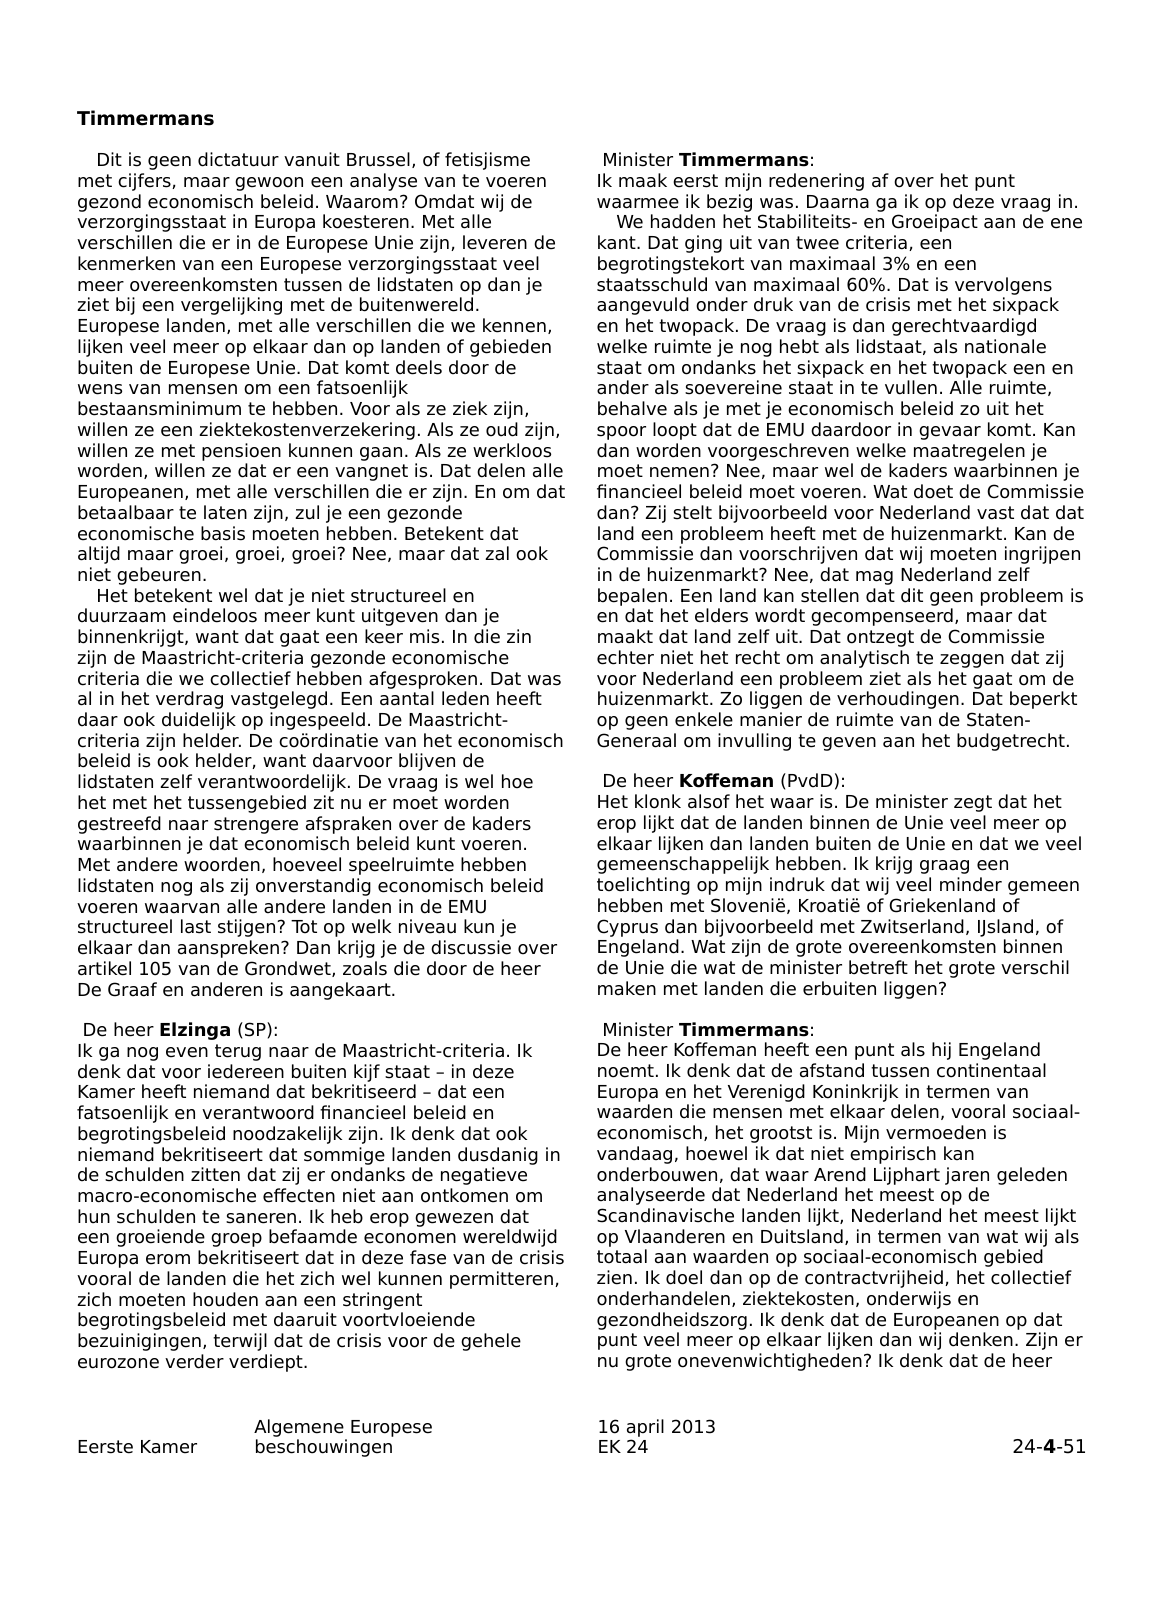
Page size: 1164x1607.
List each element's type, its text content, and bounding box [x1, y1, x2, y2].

text Minister Timmermans: [596, 1019, 1087, 1040]
text We hadden het Stabiliteits- en Groeipact aan de ene kant. Dat ging uit van twee criteria, een begrotingstekort van maximaal 3% en een staatsschuld van maximaal 60%. Dat is vervolgens aangevuld onder druk van de crisis met het sixpack en het twopack. De vraag is dan gerechtvaardigd welke ruimte je nog hebt als lidstaat, als nationale staat om ondanks het sixpack en het twopack een en ander als soevereine staat in te vullen. Alle ruimte, behalve als je met je economisch beleid zo uit het spoor loopt dat de EMU daardoor in gevaar komt. Kan dan worden voorgeschreven welke maatregelen je moet nemen? Nee, maar wel de kaders waarbinnen je financieel beleid moet voeren. Wat doet de Commissie dan? Zij stelt bijvoorbeeld voor Nederland vast dat dat land een probleem heeft met de huizenmarkt. Kan de Commissie dan voorschrijven dat wij moeten ingrijpen in de huizenmarkt? Nee, dat mag Nederland zelf bepalen. Een land kan stellen dat dit geen probleem is en dat het elders wordt gecompenseerd, maar dat maakt dat land zelf uit. Dat ontzegt de Commissie echter niet het recht om analytisch te zeggen dat zij voor Nederland een probleem ziet als het gaat om de huizenmarkt. Zo liggen de verhoudingen. Dat beperkt op geen enkele manier de ruimte van de Staten-Generaal om invulling te geven aan het budgetrecht. [596, 212, 1087, 751]
text De heer Koffeman (PvdD): [596, 771, 1087, 792]
text Het klonk alsof het waar is. De minister zegt dat het erop lijkt dat de landen binnen de Unie veel meer op elkaar lijken dan landen buiten de Unie en dat we veel gemeenschappelijk hebben. Ik krijg graag een toelichting op mijn indruk dat wij veel minder gemeen hebben met Slovenië, Kroatië of Griekenland of Cyprus dan bijvoorbeeld met Zwitserland, IJsland, of Engeland. Wat zijn de grote overeenkomsten binnen de Unie die wat de minister betreft het grote verschil maken met landen die erbuiten liggen? [596, 792, 1087, 999]
text Dit is geen dictatuur vanuit Brussel, of fetisjisme met cijfers, maar gewoon een analyse van te voeren gezond economisch beleid. Waarom? Omdat wij de verzorgingsstaat in Europa koesteren. Met alle verschillen die er in de Europese Unie zijn, leveren de kenmerken van een Europese verzorgingsstaat veel meer overeenkomsten tussen de lidstaten op dan je ziet bij een vergelijking met de buitenwereld. Europese landen, met alle verschillen die we kennen, lijken veel meer op elkaar dan op landen of gebieden buiten de Europese Unie. Dat komt deels door de wens van mensen om een fatsoenlijk bestaansminimum te hebben. Voor als ze ziek zijn, willen ze een ziektekostenverzekering. Als ze oud zijn, willen ze met pensioen kunnen gaan. Als ze werkloos worden, willen ze dat er een vangnet is. Dat delen alle Europeanen, met alle verschillen die er zijn. En om dat betaalbaar te laten zijn, zul je een gezonde economische basis moeten hebben. Betekent dat altijd maar groei, groei, groei? Nee, maar dat zal ook niet gebeuren. [77, 150, 567, 586]
text Het betekent wel dat je niet structureel en duurzaam eindeloos meer kunt uitgeven dan je binnenkrijgt, want dat gaat een keer mis. In die zin zijn de Maastricht-criteria gezonde economische criteria die we collectief hebben afgesproken. Dat was al in het verdrag vastgelegd. Een aantal leden heeft daar ook duidelijk op ingespeeld. De Maastricht-criteria zijn helder. De coördinatie van het economisch beleid is ook helder, want daarvoor blijven de lidstaten zelf verantwoordelijk. De vraag is wel hoe het met het tussengebied zit nu er moet worden gestreefd naar strengere afspraken over de kaders waarbinnen je dat economisch beleid kunt voeren. Met andere woorden, hoeveel speelruimte hebben lidstaten nog als zij onverstandig economisch beleid voeren waarvan alle andere landen in de EMU structureel last stijgen? Tot op welk niveau kun je elkaar dan aanspreken? Dan krijg je de discussie over artikel 105 van de Grondwet, zoals die door de heer De Graaf en anderen is aangekaart. [77, 586, 567, 1000]
text Minister Timmermans: [596, 150, 1087, 171]
text De heer Elzinga (SP): [77, 1020, 567, 1041]
text De heer Koffeman heeft een punt als hij Engeland noemt. Ik denk dat de afstand tussen continentaal Europa en het Verenigd Koninkrijk in termen van waarden die mensen met elkaar delen, vooral sociaal-economisch, het grootst is. Mijn vermoeden is vandaag, hoewel ik dat niet empirisch kan onderbouwen, dat waar Arend Lijphart jaren geleden analyseerde dat Nederland het meest op de Scandinavische landen lijkt, Nederland het meest lijkt op Vlaanderen en Duitsland, in termen van wat wij als totaal aan waarden op sociaal-economisch gebied zien. Ik doel dan op de contractvrijheid, het collectief onderhandelen, ziektekosten, onderwijs en gezondheidszorg. Ik denk dat de Europeanen op dat punt veel meer op elkaar lijken dan wij denken. Zijn er nu grote onevenwichtigheden? Ik denk dat de heer [596, 1040, 1087, 1372]
text Ik ga nog even terug naar de Maastricht-criteria. Ik denk dat voor iedereen buiten kijf staat – in deze Kamer heeft niemand dat bekritiseerd – dat een fatsoenlijk en verantwoord financieel beleid en begrotingsbeleid noodzakelijk zijn. Ik denk dat ook niemand bekritiseert dat sommige landen dusdanig in de schulden zitten dat zij er ondanks de negatieve macro-economische effecten niet aan ontkomen om hun schulden te saneren. Ik heb erop gewezen dat een groeiende groep befaamde economen wereldwijd Europa erom bekritiseert dat in deze fase van de crisis vooral de landen die het zich wel kunnen permitteren, zich moeten houden aan een stringent begrotingsbeleid met daaruit voortvloeiende bezuinigingen, terwijl dat de crisis voor de gehele eurozone verder verdiept. [77, 1041, 567, 1372]
text Ik maak eerst mijn redenering af over het punt waarmee ik bezig was. Daarna ga ik op deze vraag in. [596, 171, 1087, 212]
